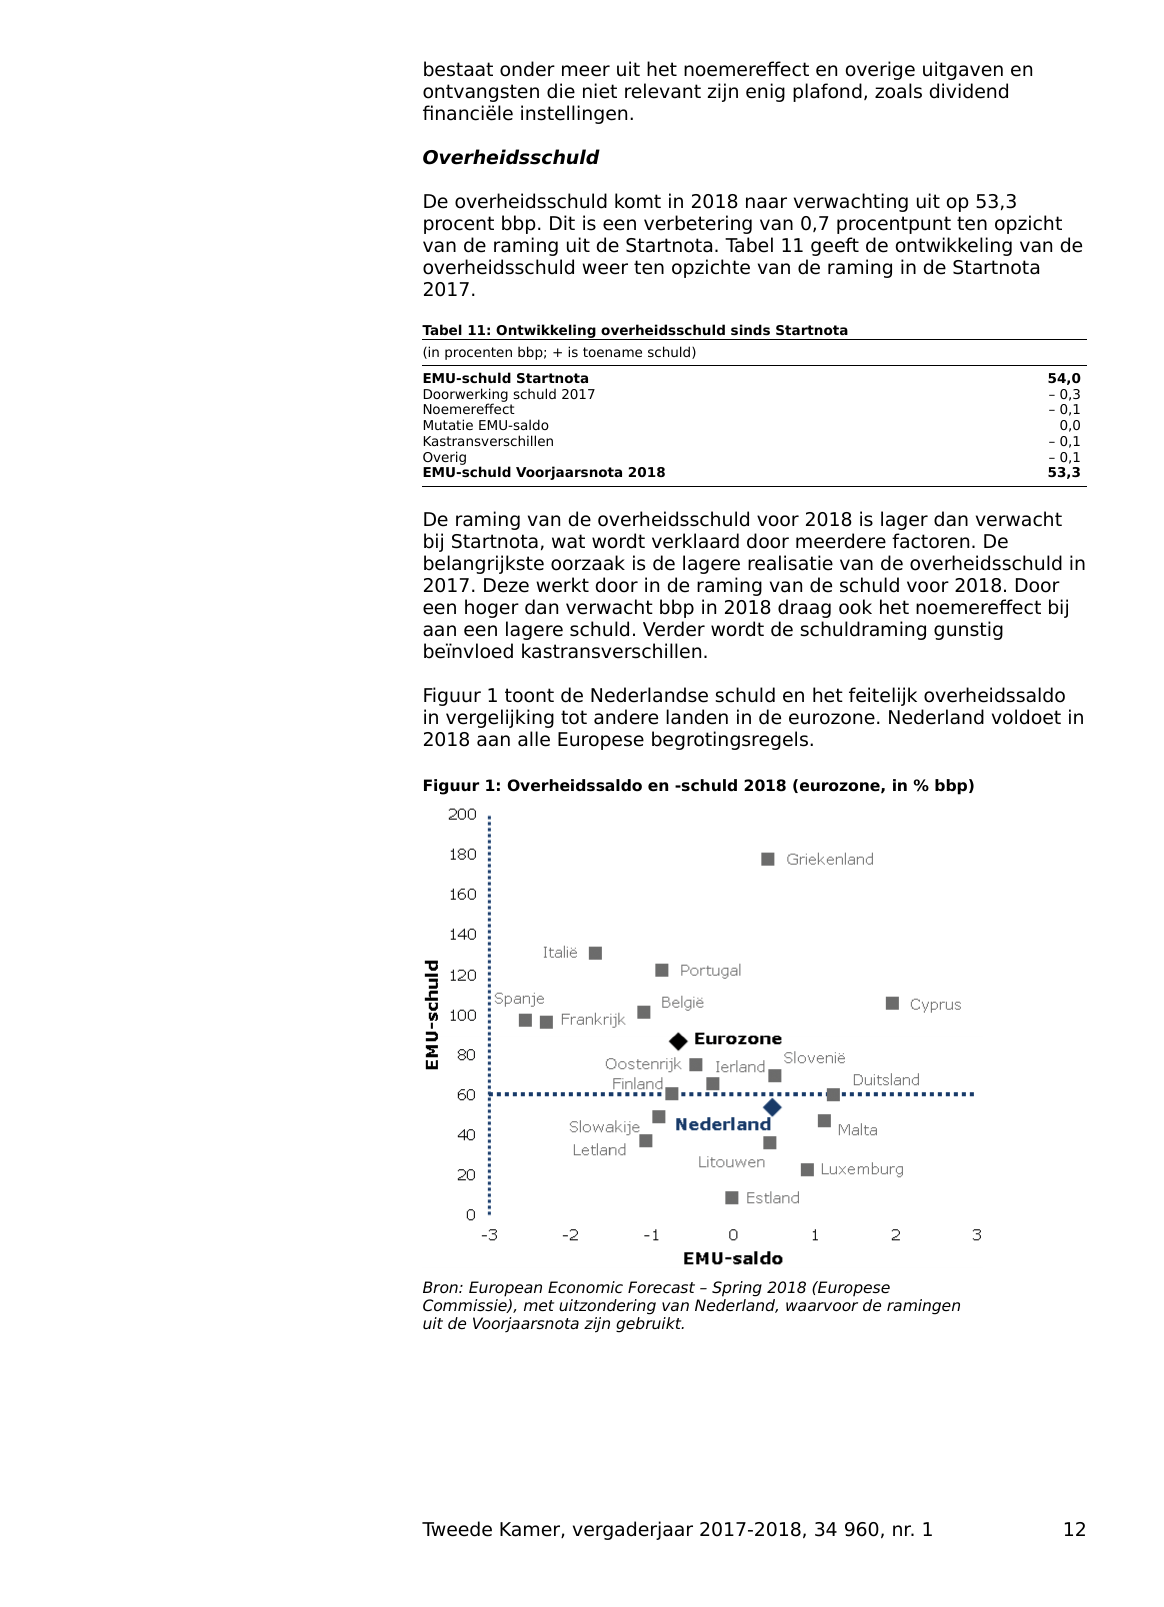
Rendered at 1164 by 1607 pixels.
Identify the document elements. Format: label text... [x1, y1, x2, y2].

table_cell – 0,1 [969, 449, 1087, 465]
table_cell Overig [422, 449, 968, 465]
table_cell Mutatie EMU-saldo [422, 418, 968, 434]
table_cell EMU-schuld Voorjaarsnota 2018 [422, 465, 968, 486]
table_cell Noemereffect [422, 402, 968, 418]
text bestaat onder meer uit het noemereffect en overige uitgaven en ontvangsten die niet relevant zijn enig plafond, zoals dividend financiële instellingen. [422, 59, 1087, 125]
table_cell – 0,3 [969, 386, 1087, 402]
text De overheidsschuld komt in 2018 naar verwachting uit op 53,3 procent bbp. Dit is een verbetering van 0,7 procentpunt ten opzicht van de raming uit de Startnota. Tabel 11 geeft de ontwikkeling van de overheidsschuld weer ten opzichte van de raming in de Startnota 2017. [422, 191, 1087, 301]
subtitle Overheidsschuld [422, 147, 1087, 169]
table_cell 53,3 [969, 465, 1087, 486]
text De raming van de overheidsschuld voor 2018 is lager dan verwacht bij Startnota, wat wordt verklaard door meerdere factoren. De belangrijkste oorzaak is de lagere realisatie van de overheidsschuld in 2017. Deze werkt door in de raming van de schuld voor 2018. Door een hoger dan verwacht bbp in 2018 draag ook het noemereffect bij aan een lagere schuld. Verder wordt de schuldraming gunstig beïnvloed kastransverschillen. [422, 509, 1087, 663]
table_cell Kastransverschillen [422, 434, 968, 449]
table_cell 54,0 [969, 366, 1087, 386]
picture [422, 806, 984, 1268]
table_cell [969, 340, 1087, 365]
table_cell – 0,1 [969, 434, 1087, 449]
text Bron: European Economic Forecast – Spring 2018 (Europese Commissie), met uitzondering van Nederland, waarvoor de ramingen uit de Voorjaarsnota zijn gebruikt. [422, 1279, 983, 1333]
table_cell (in procenten bbp; + is toename schuld) [422, 340, 968, 365]
table_header Tabel 11: Ontwikkeling overheidsschuld sinds Startnota [422, 323, 1087, 339]
table_cell 0,0 [969, 418, 1087, 434]
text Figuur 1 toont de Nederlandse schuld en het feitelijk overheidssaldo in vergelijking tot andere landen in de eurozone. Nederland voldoet in 2018 aan alle Europese begrotingsregels. [422, 685, 1087, 751]
table_cell EMU-schuld Startnota [422, 366, 968, 386]
table_cell Doorwerking schuld 2017 [422, 386, 968, 402]
table_cell – 0,1 [969, 402, 1087, 418]
text Figuur 1: Overheidssaldo en -schuld 2018 (eurozone, in % bbp) [422, 777, 983, 795]
